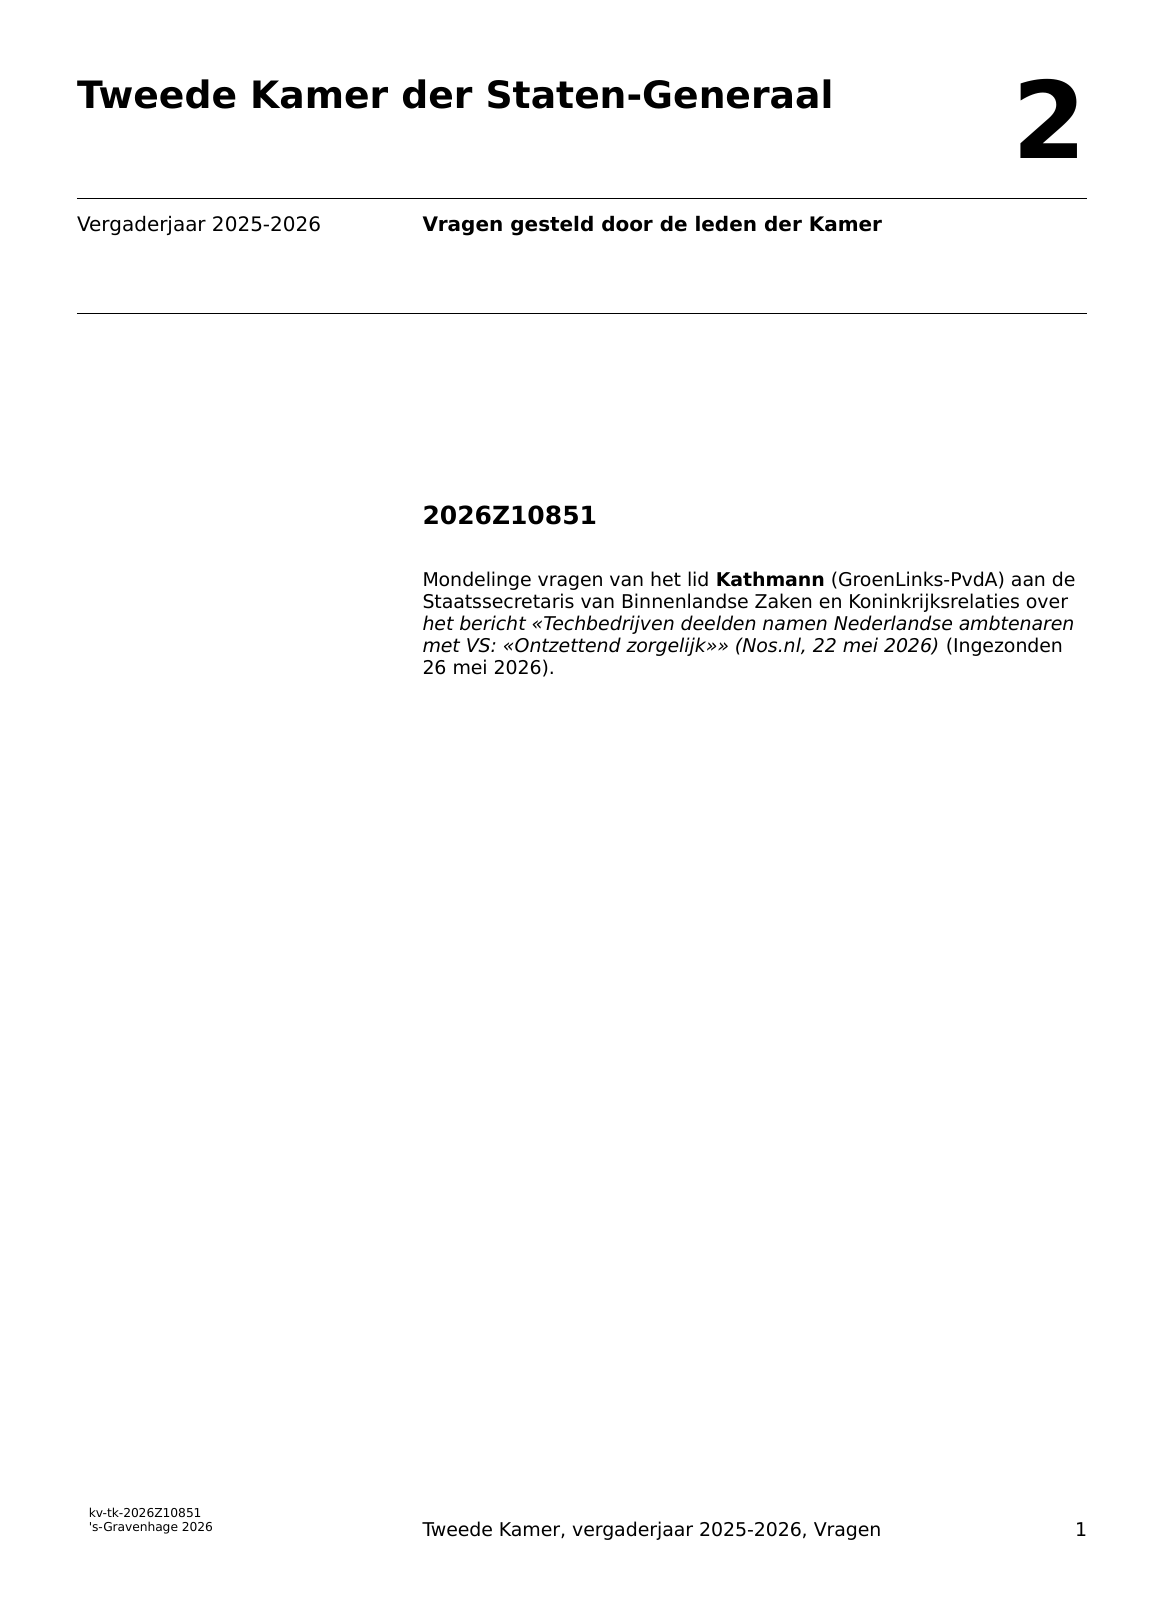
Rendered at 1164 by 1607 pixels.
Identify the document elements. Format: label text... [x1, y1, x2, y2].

text Mondelinge vragen van het lid Kathmann (GroenLinks-PvdA) aan de Staatssecretaris van Binnenlandse Zaken en Koninkrijksrelaties over het bericht «Techbedrijven deelden namen Nederlandse ambtenaren met VS: «Ontzettend zorgelijk»» (Nos.nl, 22 mei 2026) (Ingezonden 26 mei 2026). [422, 569, 1087, 679]
table_cell Vergaderjaar 2025-2026 [77, 199, 422, 313]
text 's-Gravenhage 2026 [88, 1520, 323, 1534]
table_cell Vragen gesteld door de leden der Kamer [422, 199, 1087, 313]
table_header 2 [886, 59, 1087, 198]
text kv-tk-2026Z10851 [88, 1506, 323, 1520]
table_header Tweede Kamer der Staten-Generaal [77, 59, 886, 198]
text 2026Z10851 [422, 501, 1087, 531]
